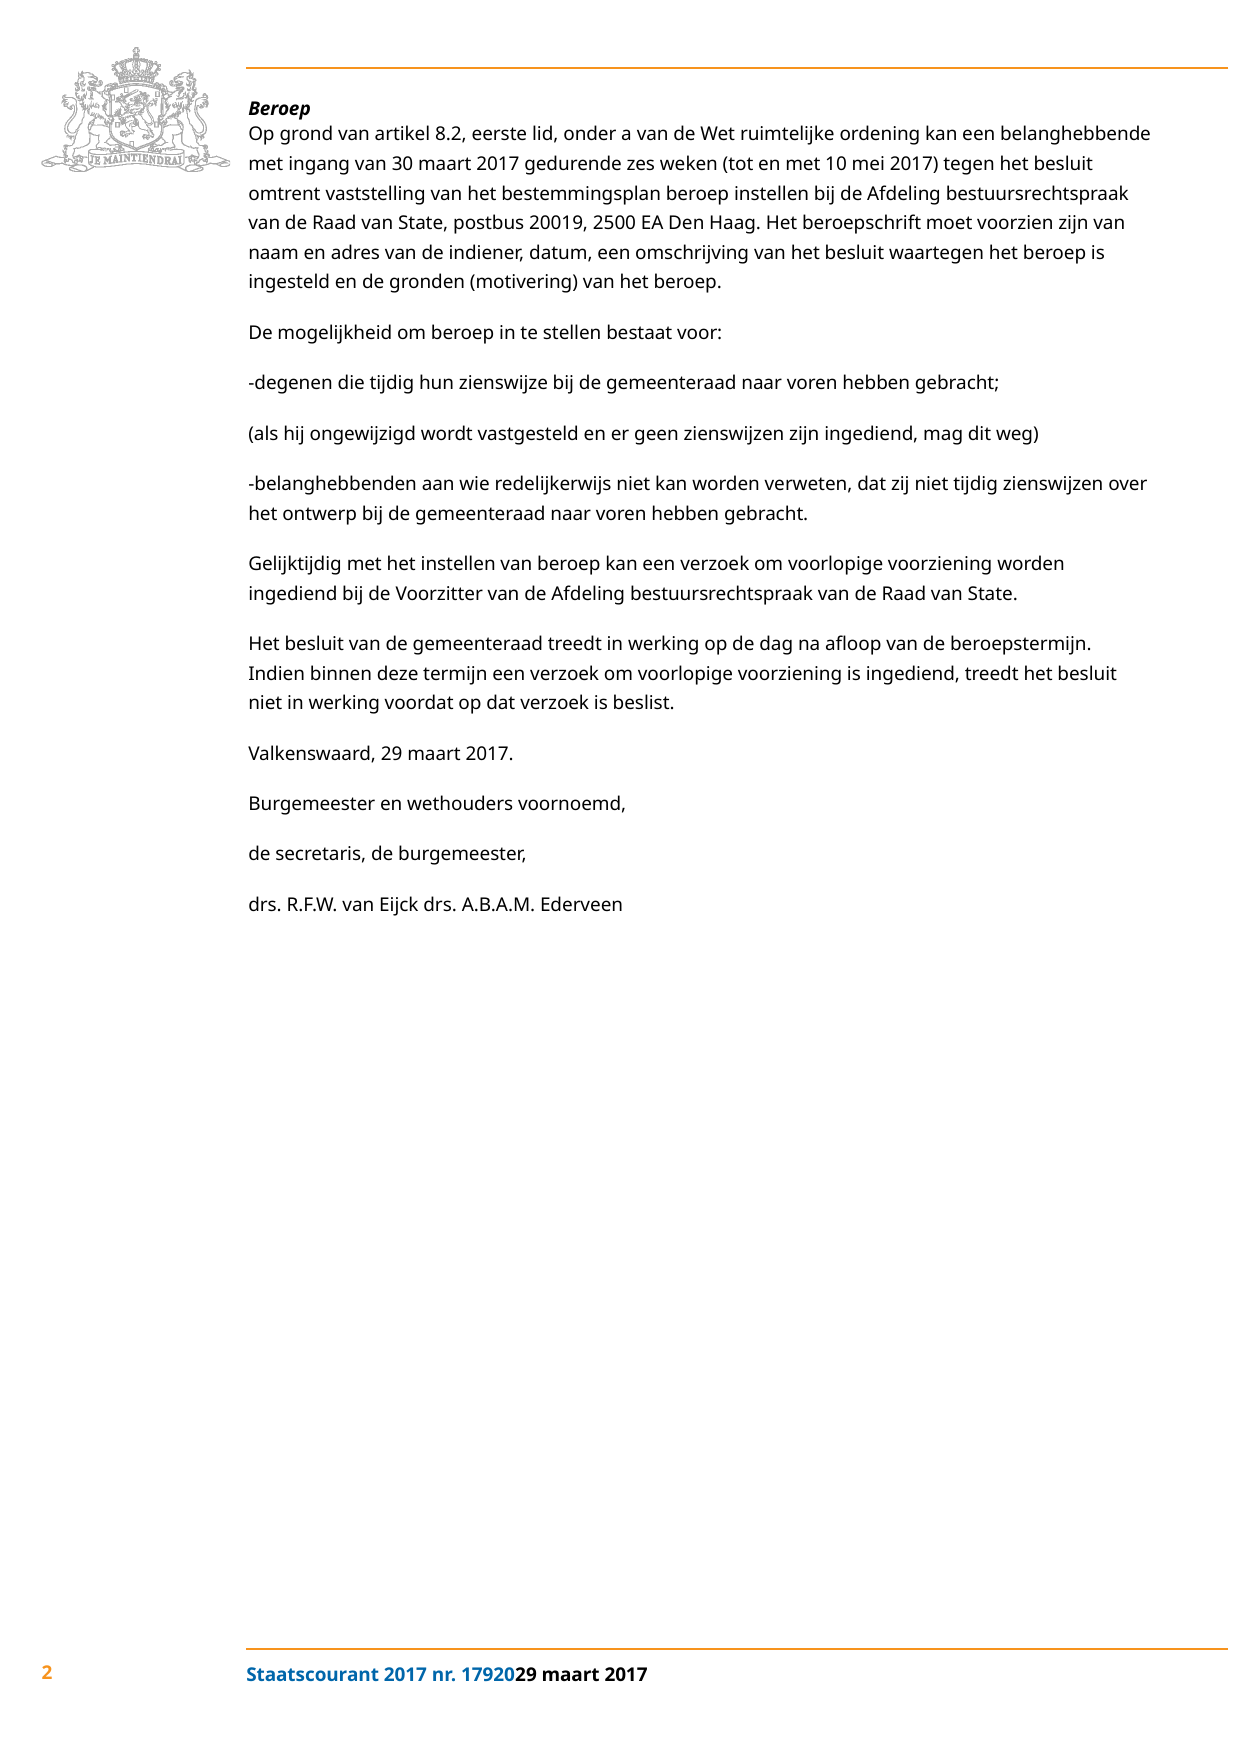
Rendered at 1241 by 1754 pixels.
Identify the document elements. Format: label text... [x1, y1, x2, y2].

text -degenen die tijdig hun zienswijze bij de gemeenteraad naar voren hebben gebracht; [248, 369, 1152, 395]
picture [41, 47, 231, 172]
text -belanghebbenden aan wie redelijkerwijs niet kan worden verweten, dat zij niet tijdig zienswijzen over het ontwerp bij de gemeenteraad naar voren hebben gebracht. [248, 470, 1152, 525]
text Op grond van artikel 8.2, eerste lid, onder a van de Wet ruimtelijke ordening kan een belanghebbende met ingang van 30 maart 2017 gedurende zes weken (tot en met 10 mei 2017) tegen het besluit omtrent vaststelling van het bestemmingsplan beroep instellen bij de Afdeling bestuursrechtspraak van de Raad van State, postbus 20019, 2500 EA Den Haag. Het beroepschrift moet voorzien zijn van naam en adres van de indiener, datum, een omschrijving van het besluit waartegen het beroep is ingesteld en de gronden (motivering) van het beroep. [248, 121, 1152, 294]
text de secretaris, de burgemeester, [248, 841, 1152, 866]
text (als hij ongewijzigd wordt vastgesteld en er geen zienswijzen zijn ingediend, mag dit weg) [248, 420, 1152, 445]
text Valkenswaard, 29 maart 2017. [248, 740, 1152, 765]
text De mogelijkheid om beroep in te stellen bestaat voor: [248, 319, 1152, 344]
text Het besluit van de gemeenteraad treedt in werking op de dag na afloop van de beroepstermijn. Indien binnen deze termijn een verzoek om voorlopige voorziening is ingediend, treedt het besluit niet in werking voordat op dat verzoek is beslist. [248, 630, 1152, 715]
text Gelijktijdig met het instellen van beroep kan een verzoek om voorlopige voorziening worden ingediend bij de Voorzitter van de Afdeling bestuursrechtspraak van de Raad van State. [248, 550, 1152, 605]
text drs. R.F.W. van Eijck drs. A.B.A.M. Ederveen [248, 891, 1152, 917]
text Beroep [248, 95, 1152, 121]
text Burgemeester en wethouders voornoemd, [248, 790, 1152, 816]
